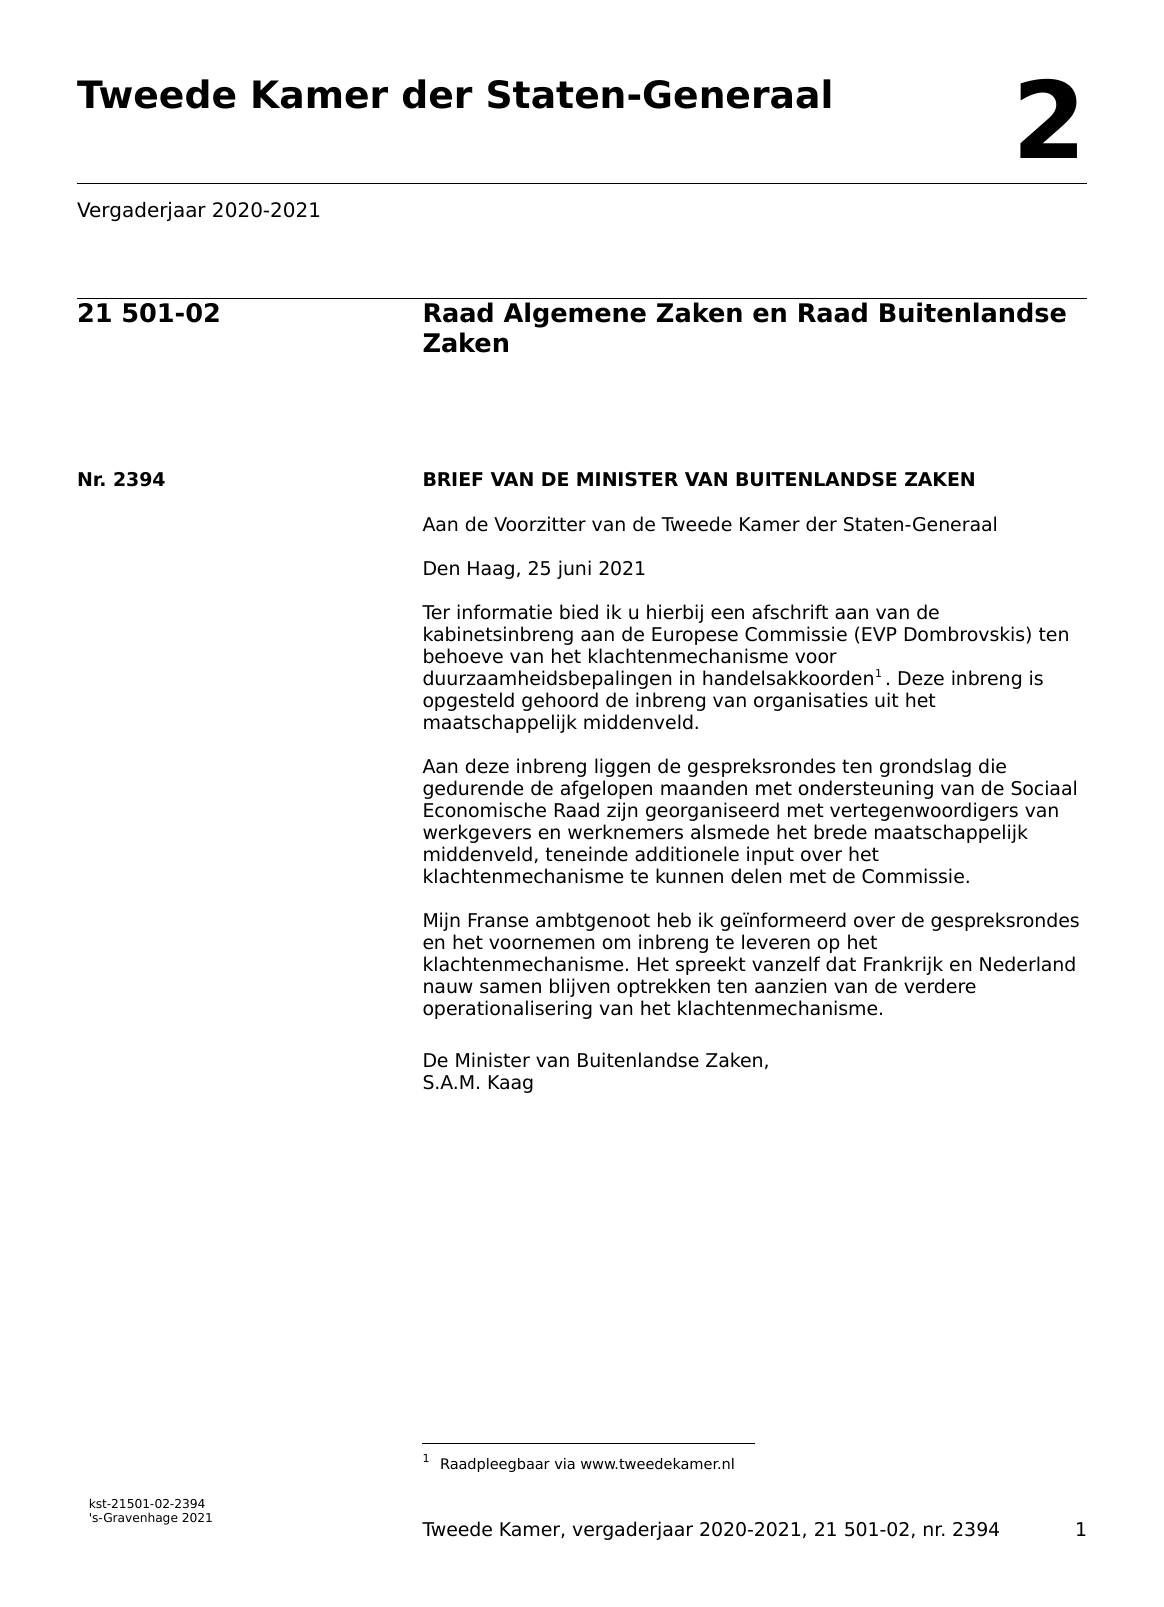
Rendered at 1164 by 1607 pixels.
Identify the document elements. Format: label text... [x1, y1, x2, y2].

text 's-Gravenhage 2021 [88, 1511, 323, 1525]
table_cell Vergaderjaar 2020-2021 [77, 184, 1087, 298]
text Aan de Voorzitter van de Tweede Kamer der Staten-Generaal [422, 513, 1087, 536]
text Ter informatie bied ik u hierbij een afschrift aan van de kabinetsinbreng aan de Europese Commissie (EVP Dombrovskis) ten behoeve van het klachtenmechanisme voor duurzaamheidsbepalingen in handelsakkoorden. Deze inbreng is opgesteld gehoord de inbreng van organisaties uit het maatschappelijk middenveld. [422, 602, 1087, 734]
text Mijn Franse ambtgenoot heb ik geïnformeerd over de gespreksrondes en het voornemen om inbreng te leveren op het klachtenmechanisme. Het spreekt vanzelf dat Frankrijk en Nederland nauw samen blijven optrekken ten aanzien van de verdere operationalisering van het klachtenmechanisme. [422, 910, 1087, 1020]
table_header Tweede Kamer der Staten-Generaal [77, 59, 886, 183]
text Aan deze inbreng liggen de gespreksrondes ten grondslag die gedurende de afgelopen maanden met ondersteuning van de Sociaal Economische Raad zijn georganiseerd met vertegenwoordigers van werkgevers en werknemers alsmede het brede maatschappelijk middenveld, teneinde additionele input over het klachtenmechanisme te kunnen delen met de Commissie. [422, 756, 1087, 888]
table_header 2 [886, 59, 1087, 183]
text kst-21501-02-2394 [88, 1497, 323, 1511]
subtitle 21 501-02 Raad Algemene Zaken en Raad Buitenlandse Zaken [77, 299, 1087, 358]
text De Minister van Buitenlandse Zaken, S.A.M. Kaag [422, 1050, 1087, 1094]
text Den Haag, 25 juni 2021 [422, 558, 1087, 580]
subtitle Nr. 2394 BRIEF VAN DE MINISTER VAN BUITENLANDSE ZAKEN [77, 469, 1087, 491]
text Raadpleegbaar via www.tweedekamer.nl [422, 1452, 1087, 1474]
